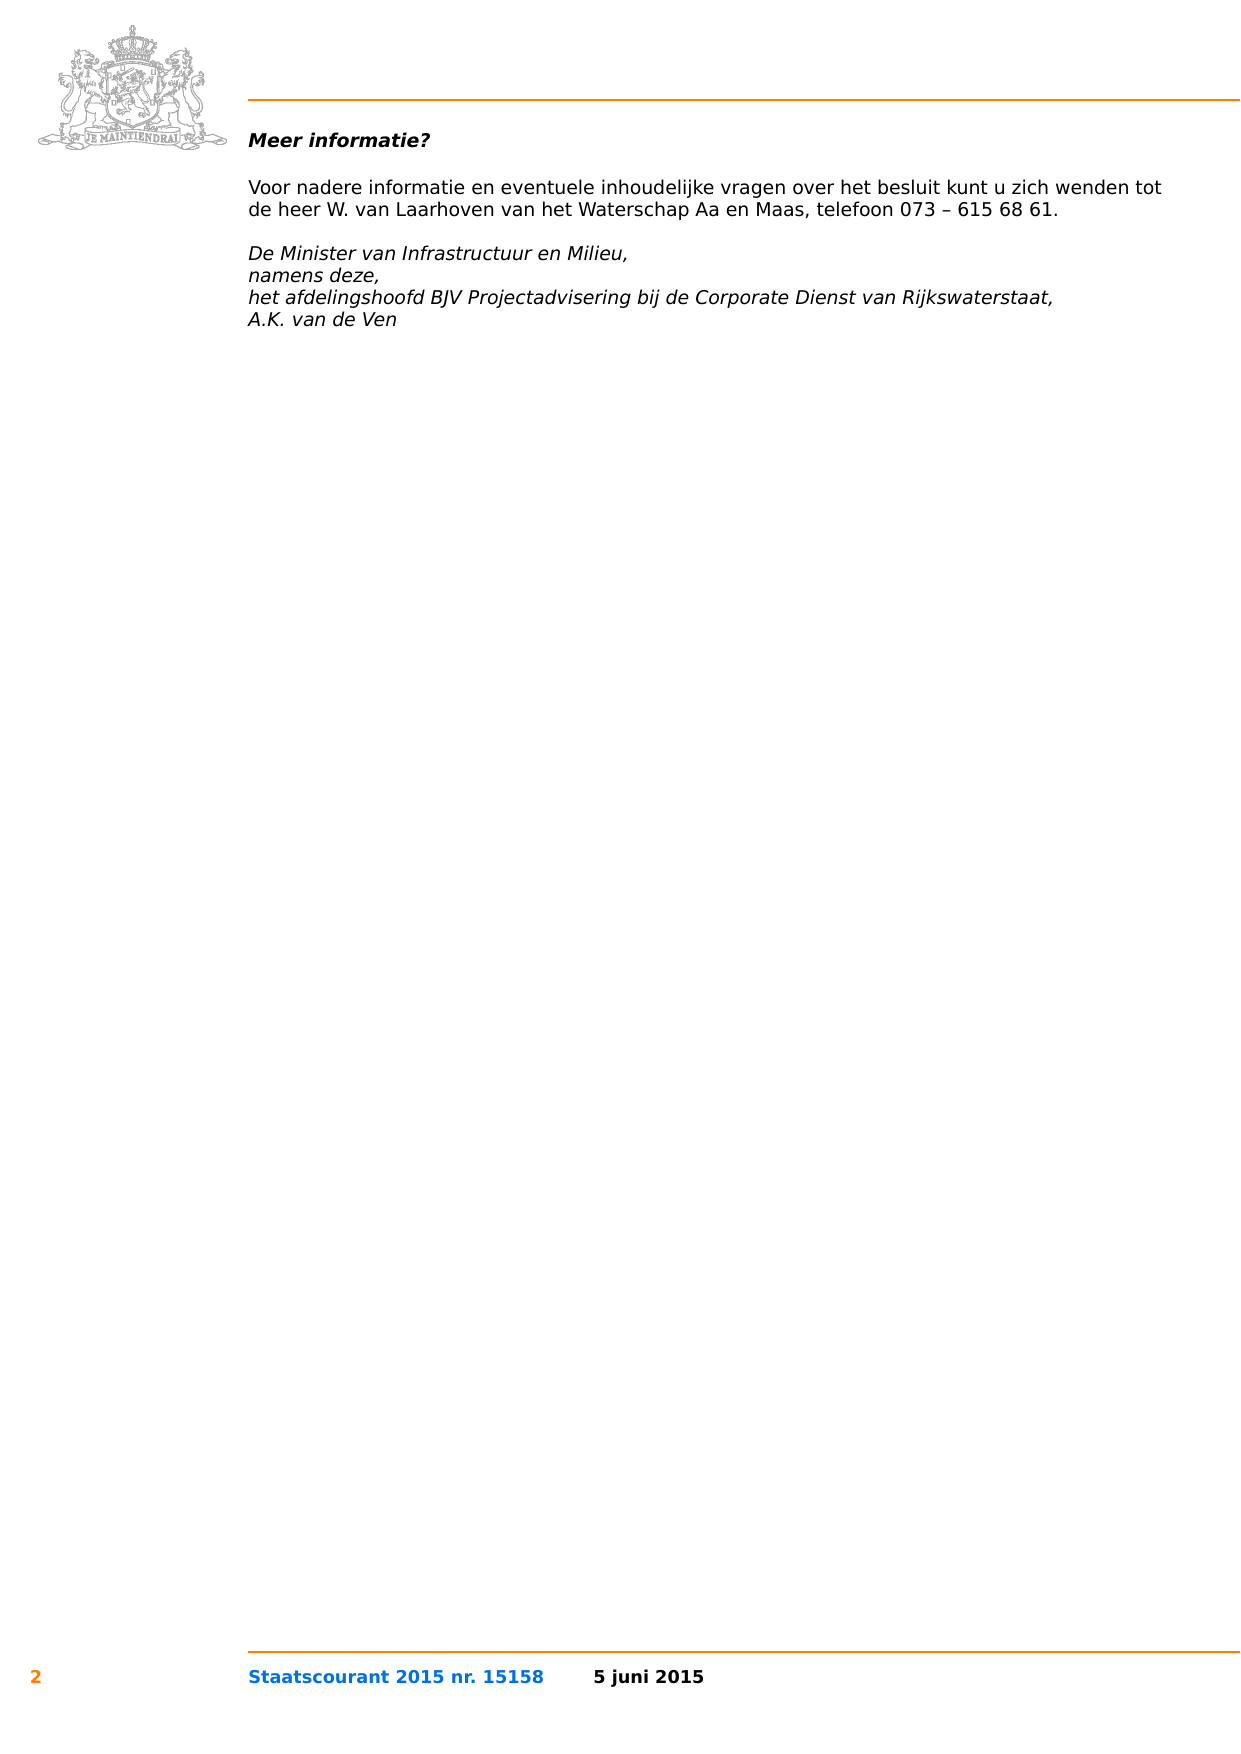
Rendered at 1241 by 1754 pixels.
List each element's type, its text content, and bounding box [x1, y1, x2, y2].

picture [38, 25, 227, 150]
subtitle Meer informatie? [248, 130, 1163, 152]
text Voor nadere informatie en eventuele inhoudelijke vragen over het besluit kunt u zich wenden tot de heer W. van Laarhoven van het Waterschap Aa en Maas, telefoon 073 – 615 68 61. [248, 177, 1163, 221]
text De Minister van Infrastructuur en Milieu, namens deze, het afdelingshoofd BJV Projectadvisering bij de Corporate Dienst van Rijkswaterstaat, A.K. van de Ven [248, 243, 1163, 331]
